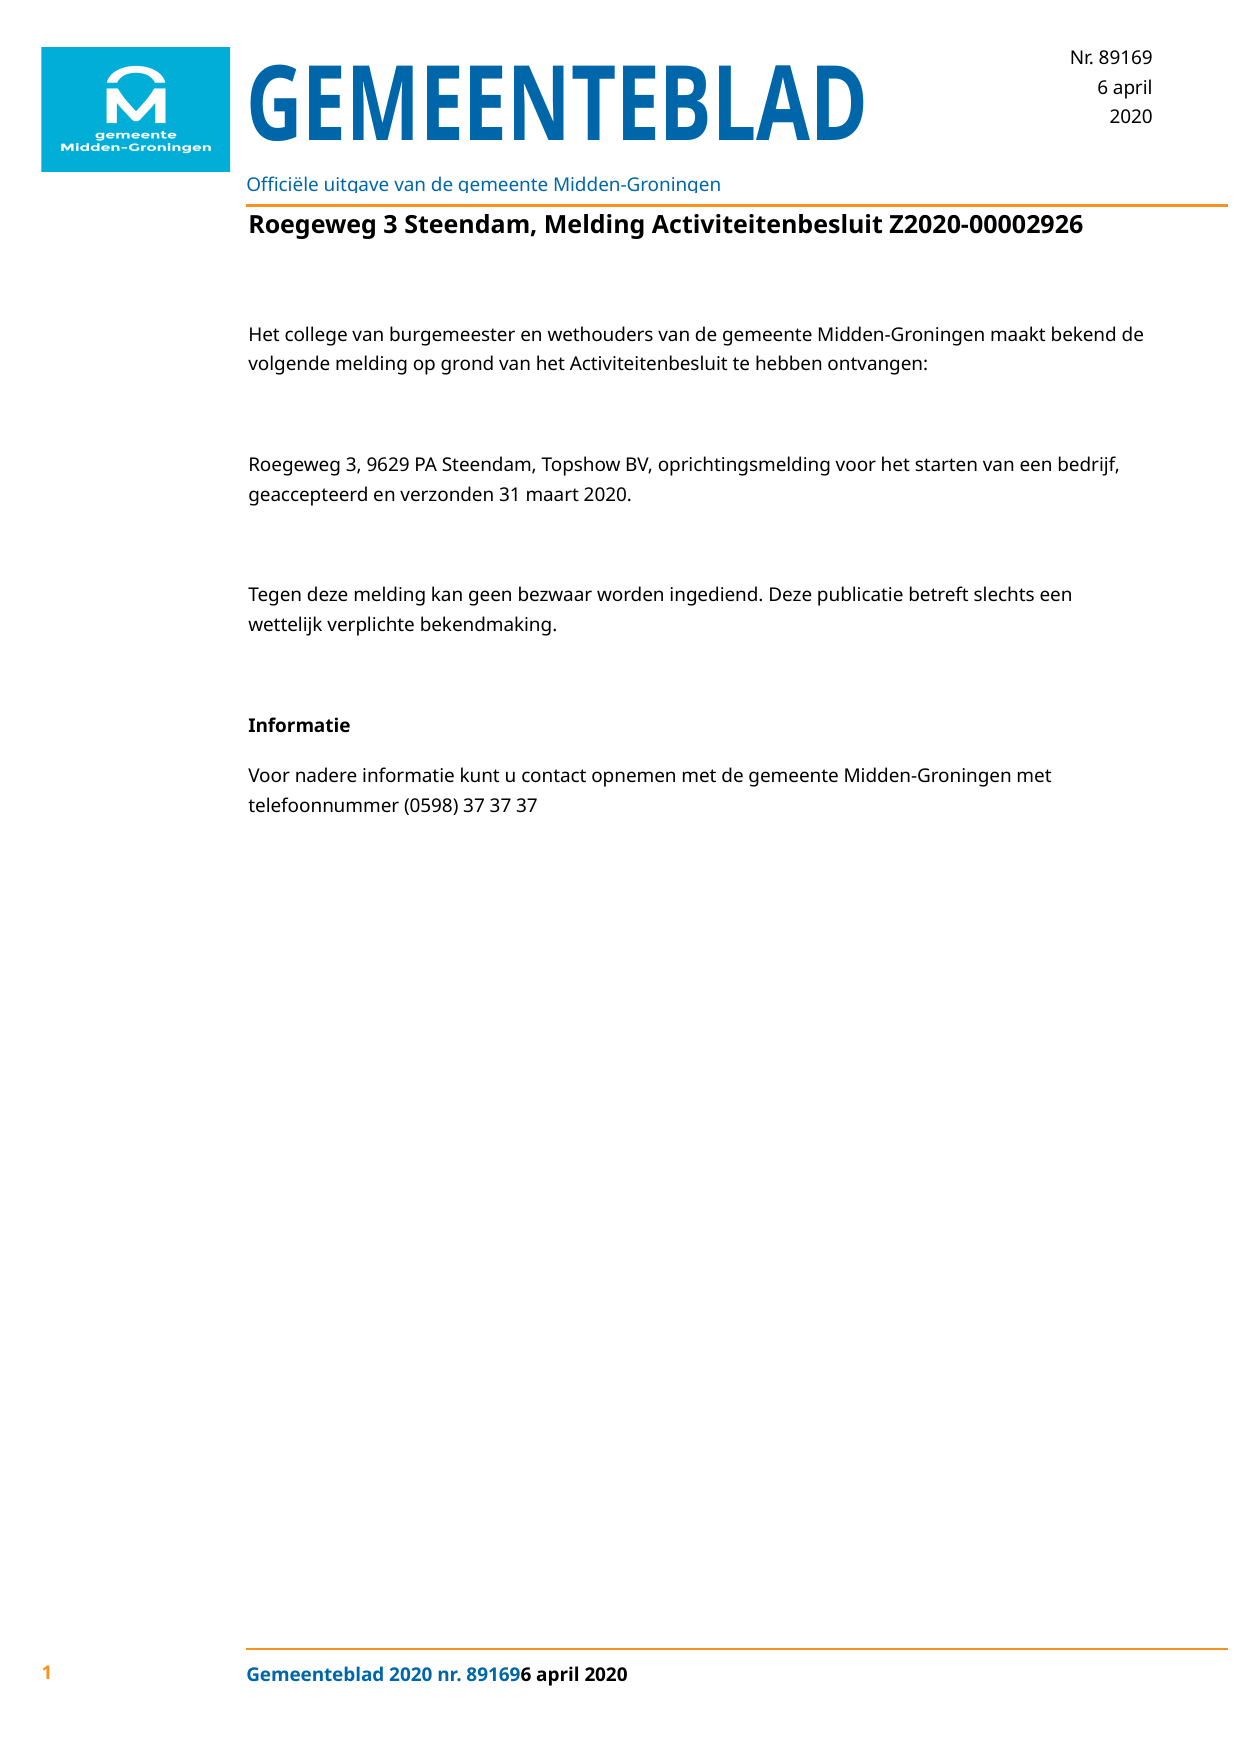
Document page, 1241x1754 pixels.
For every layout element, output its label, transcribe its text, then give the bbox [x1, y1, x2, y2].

text Tegen deze melding kan geen bezwaar worden ingediend. Deze publicatie betreft slechts een wettelijk verplichte bekendmaking. [248, 582, 1152, 637]
text Informatie [248, 712, 1152, 738]
text Het college van burgemeester en wethouders van de gemeente Midden-Groningen maakt bekend de volgende melding op grond van het Activiteitenbesluit te hebben ontvangen: [248, 321, 1152, 376]
picture [108, 66, 164, 82]
picture [184, 146, 190, 153]
text Voor nadere informatie kunt u contact opnemen met de gemeente Midden-Groningen met telefoonnummer (0598) 37 37 37 [248, 762, 1152, 818]
text Roegeweg 3 Steendam, Melding Activiteitenbesluit Z2020-00002926 [248, 207, 1152, 241]
text Roegeweg 3, 9629 PA Steendam, Topshow BV, oprichtingsmelding voor het starten van een bedrijf, geaccepteerd en verzonden 31 maart 2020. [248, 451, 1152, 506]
picture [107, 89, 165, 122]
